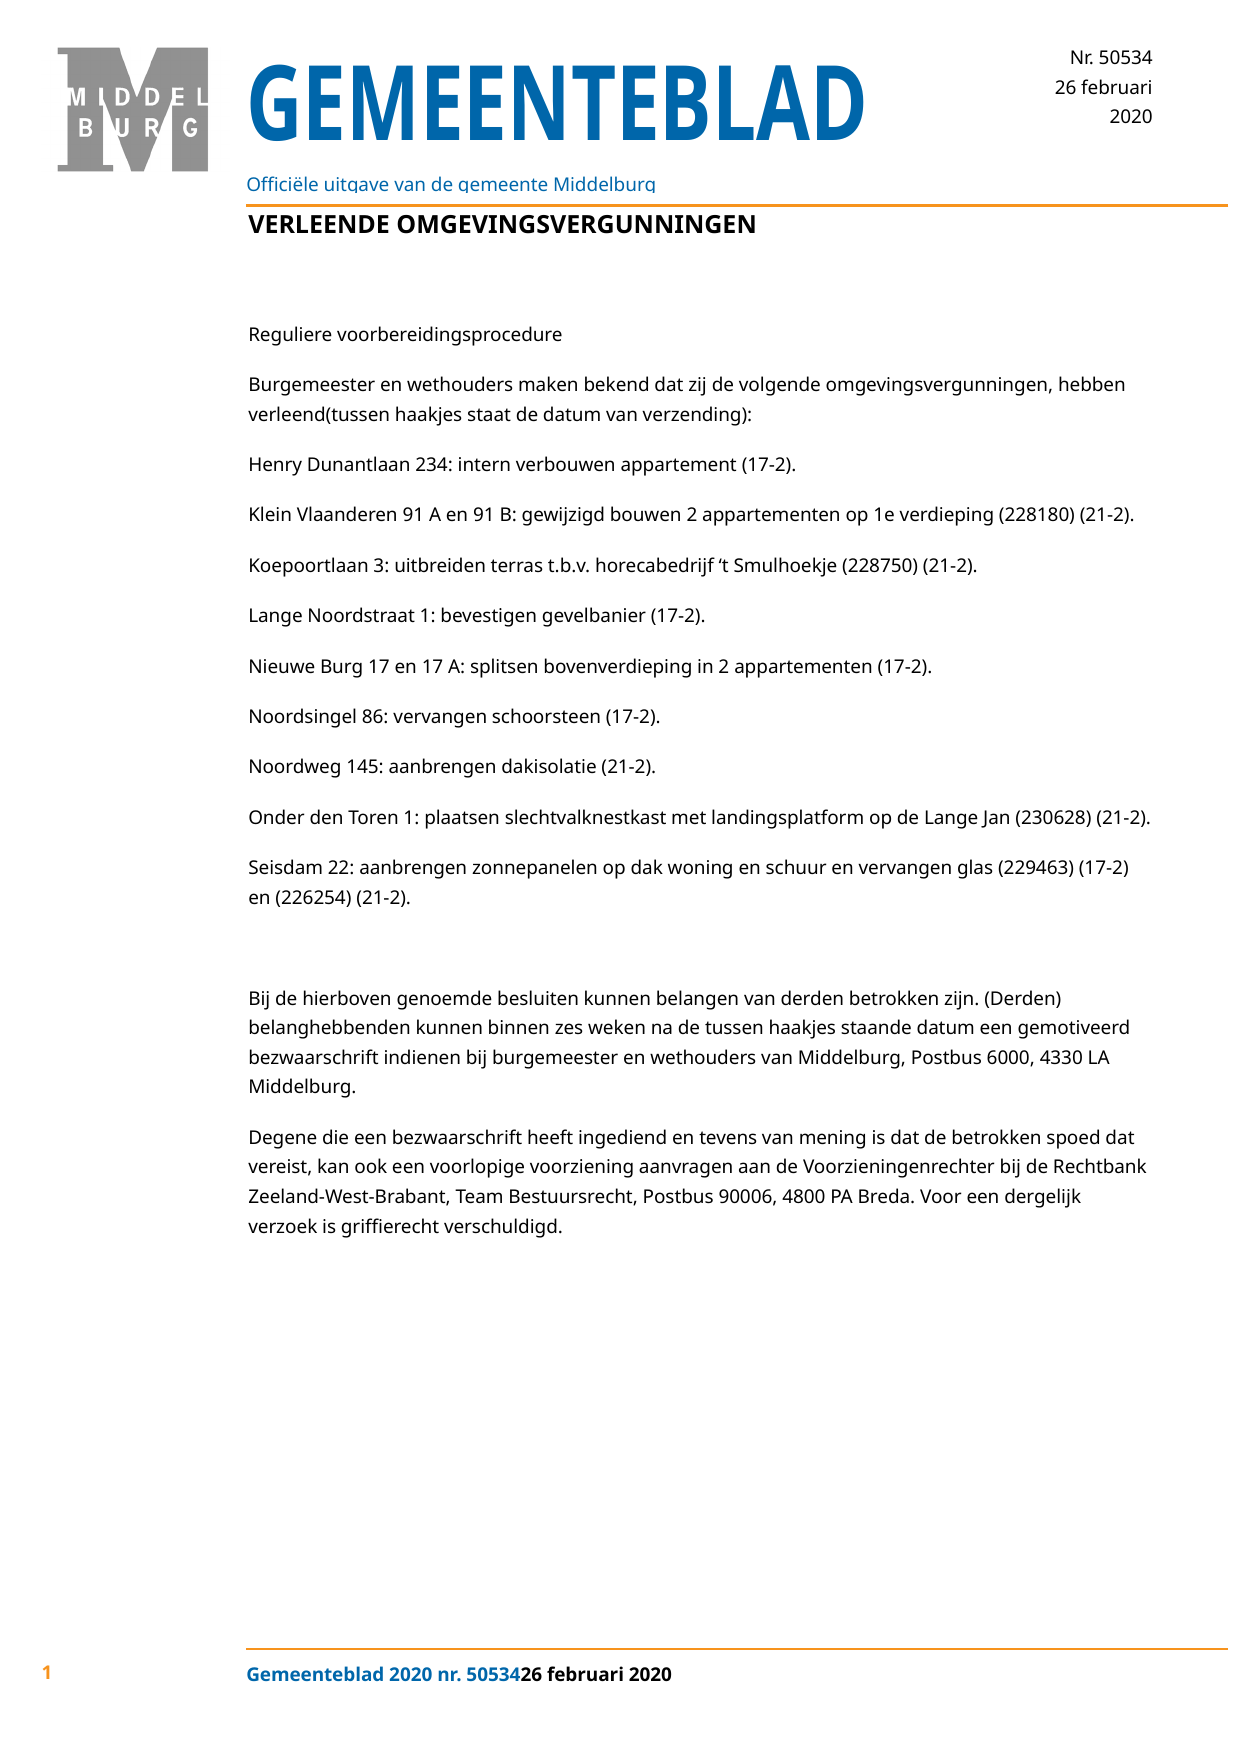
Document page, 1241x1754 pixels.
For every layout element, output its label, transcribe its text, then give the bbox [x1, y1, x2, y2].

text Onder den Toren 1: plaatsen slechtvalknestkast met landingsplatform op de Lange Jan (230628) (21-2). [248, 804, 1152, 830]
text Klein Vlaanderen 91 A en 91 B: gewijzigd bouwen 2 appartementen op 1e verdieping (228180) (21-2). [248, 502, 1152, 527]
text Degene die een bezwaarschrift heeft ingediend en tevens van mening is dat de betrokken spoed dat vereist, kan ook een voorlopige voorziening aanvragen aan de Voorzieningenrechter bij de Rechtbank Zeeland-West-Brabant, Team Bestuursrecht, Postbus 90006, 4800 PA Breda. Voor een dergelijk verzoek is griffierecht verschuldigd. [248, 1124, 1152, 1238]
text Noordweg 145: aanbrengen dakisolatie (21-2). [248, 754, 1152, 779]
text Reguliere voorbereidingsprocedure [248, 321, 1152, 346]
text Nieuwe Burg 17 en 17 A: splitsen bovenverdieping in 2 appartementen (17-2). [248, 653, 1152, 678]
picture [41, 47, 231, 172]
text Noordsingel 86: vervangen schoorsteen (17-2). [248, 703, 1152, 729]
text Burgemeester en wethouders maken bekend dat zij de volgende omgevingsvergunningen, hebben verleend(tussen haakjes staat de datum van verzending): [248, 371, 1152, 426]
text VERLEENDE OMGEVINGSVERGUNNINGEN [248, 207, 1152, 241]
text Henry Dunantlaan 234: intern verbouwen appartement (17-2). [248, 451, 1152, 477]
text Koepoortlaan 3: uitbreiden terras t.b.v. horecabedrijf ‘t Smulhoekje (228750) (21-2). [248, 552, 1152, 578]
text Lange Noordstraat 1: bevestigen gevelbanier (17-2). [248, 602, 1152, 628]
text Seisdam 22: aanbrengen zonnepanelen op dak woning en schuur en vervangen glas (229463) (17-2) en (226254) (21-2). [248, 854, 1152, 910]
text Bij de hierboven genoemde besluiten kunnen belangen van derden betrokken zijn. (Derden) belanghebbenden kunnen binnen zes weken na de tussen haakjes staande datum een gemotiveerd bezwaarschrift indienen bij burgemeester en wethouders van Middelburg, Postbus 6000, 4330 LA Middelburg. [248, 985, 1152, 1099]
